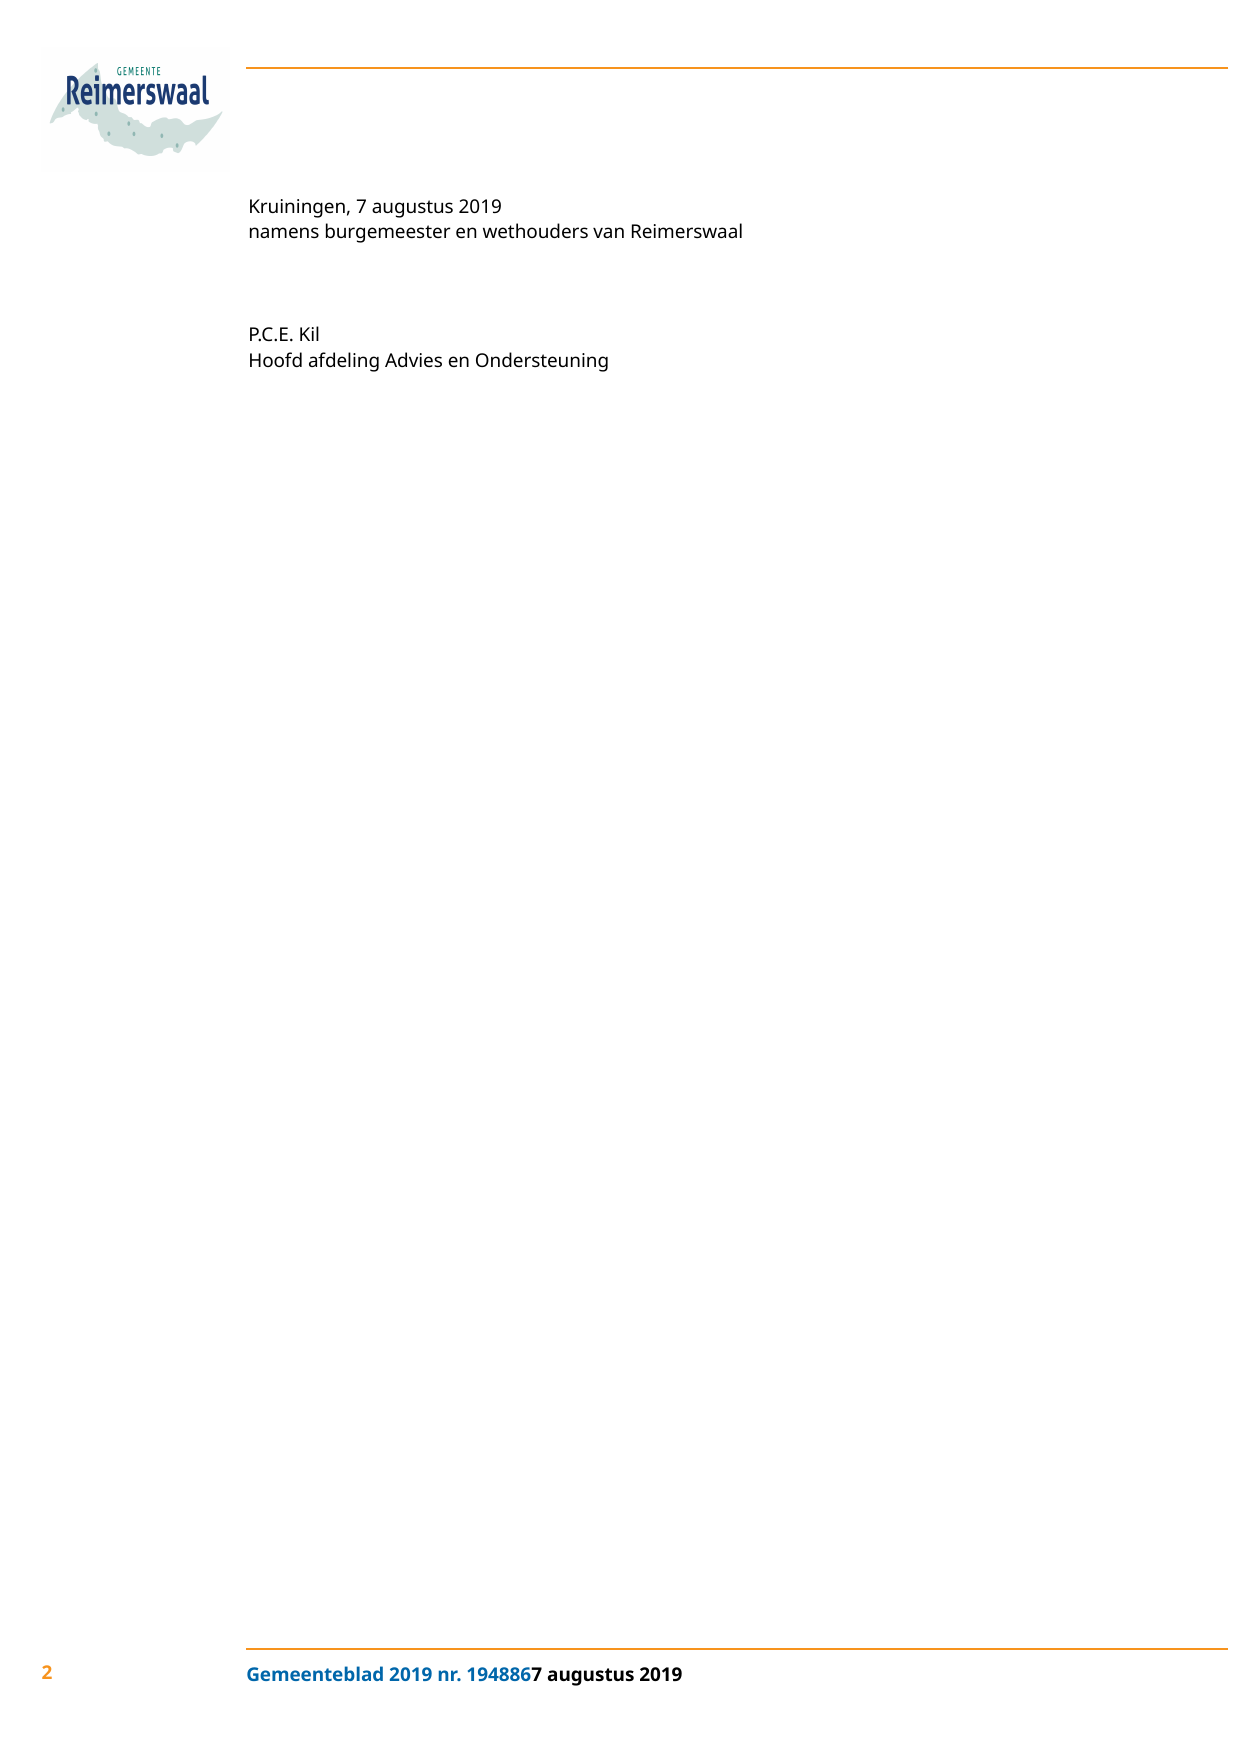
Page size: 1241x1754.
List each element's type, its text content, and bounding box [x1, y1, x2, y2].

text namens burgemeester en wethouders van Reimerswaal [248, 219, 1152, 244]
text Hoofd afdeling Advies en Ondersteuning [248, 347, 1152, 373]
picture [41, 47, 231, 172]
text P.C.E. Kil [248, 322, 1152, 347]
text Kruiningen, 7 augustus 2019 [248, 193, 1152, 219]
